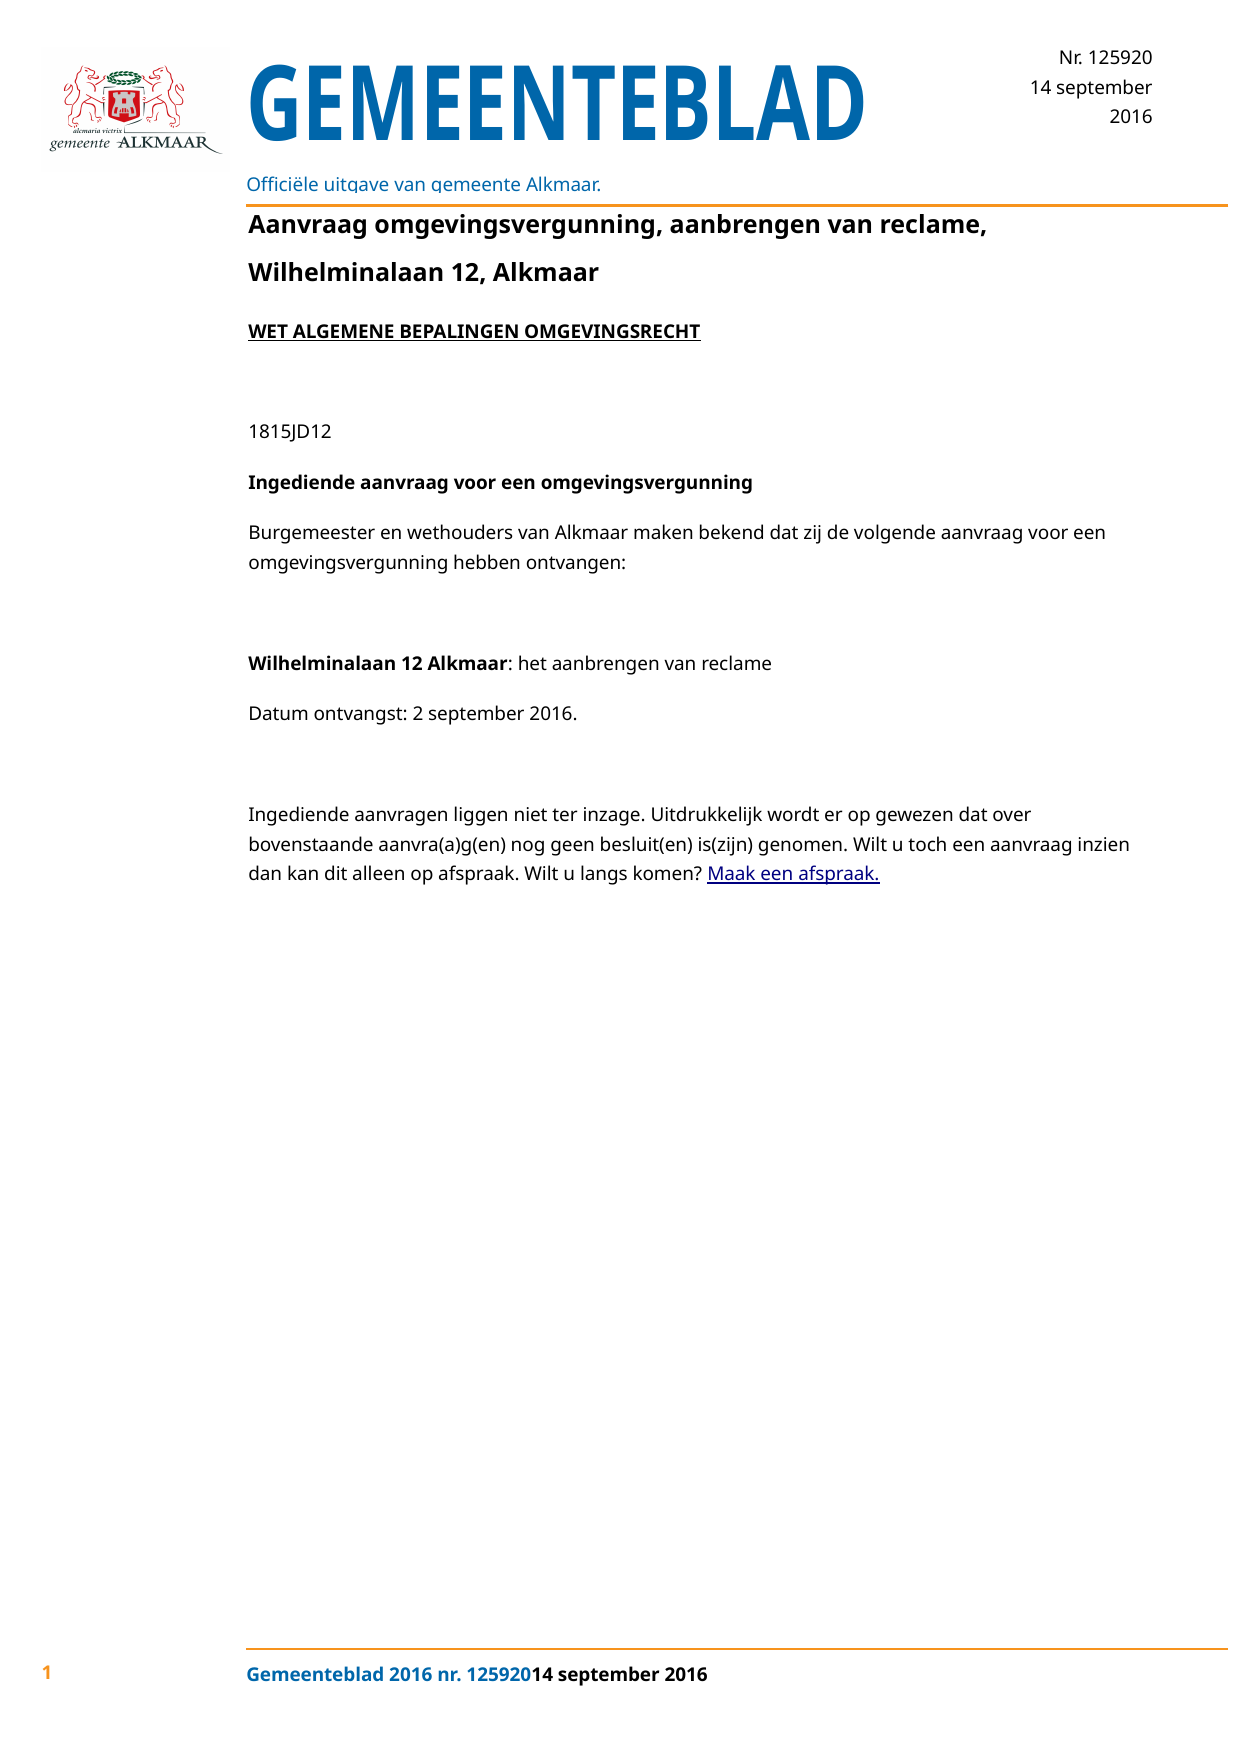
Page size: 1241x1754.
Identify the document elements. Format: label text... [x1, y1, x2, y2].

text Burgemeester en wethouders van Alkmaar maken bekend dat zij de volgende aanvraag voor een omgevingsvergunning hebben ontvangen: [248, 519, 1152, 575]
text Wilhelminalaan 12 Alkmaar: het aanbrengen van reclame [248, 650, 1152, 676]
picture [41, 47, 231, 172]
text 1815JD12 [248, 419, 1152, 444]
text Datum ontvangst: 2 september 2016. [248, 700, 1152, 726]
text WET ALGEMENE BEPALINGEN OMGEVINGSRECHT [248, 318, 1152, 344]
text Aanvraag omgevingsvergunning, aanbrengen van reclame, Wilhelminalaan 12, Alkmaar [248, 207, 1152, 288]
text Ingediende aanvragen liggen niet ter inzage. Uitdrukkelijk wordt er op gewezen dat over bovenstaande aanvra(a)g(en) nog geen besluit(en) is(zijn) genomen. Wilt u toch een aanvraag inzien dan kan dit alleen op afspraak. Wilt u langs komen? Maak een afspraak. [248, 801, 1152, 886]
text Ingediende aanvraag voor een omgevingsvergunning [248, 469, 1152, 495]
